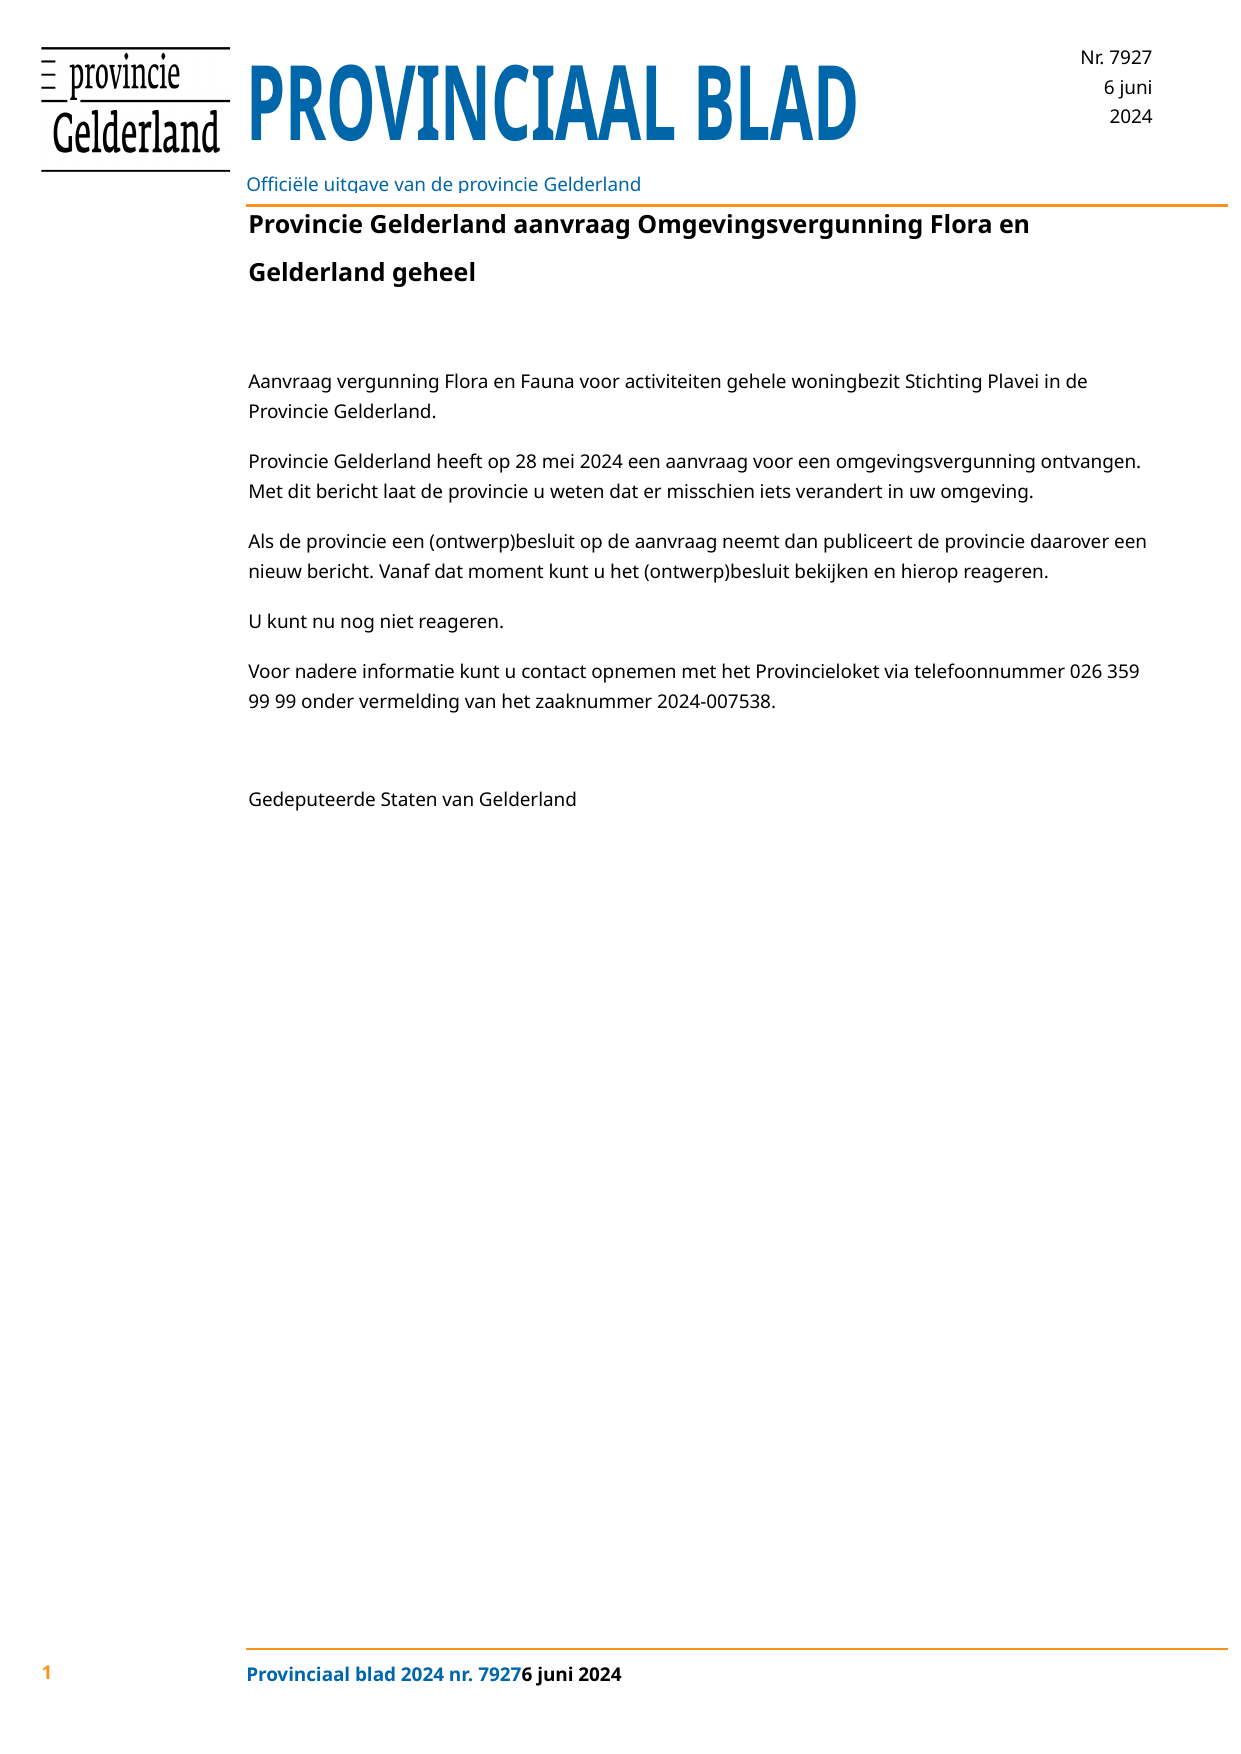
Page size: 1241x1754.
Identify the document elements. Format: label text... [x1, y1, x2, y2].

text Voor nadere informatie kunt u contact opnemen met het Provincieloket via telefoonnummer 026 359 99 99 onder vermelding van het zaaknummer 2024-007538. [248, 659, 1152, 714]
text Aanvraag vergunning Flora en Fauna voor activiteiten gehele woningbezit Stichting Plavei in de Provincie Gelderland. [248, 368, 1152, 424]
text Gedeputeerde Staten van Gelderland [248, 787, 1152, 812]
text Provincie Gelderland aanvraag Omgevingsvergunning Flora en Gelderland geheel [248, 207, 1152, 288]
text Als de provincie een (ontwerp)besluit op de aanvraag neemt dan publiceert de provincie daarover een nieuw bericht. Vanaf dat moment kunt u het (ontwerp)besluit bekijken en hierop reageren. [248, 528, 1152, 584]
text Provincie Gelderland heeft op 28 mei 2024 een aanvraag voor een omgevingsvergunning ontvangen. Met dit bericht laat de provincie u weten dat er misschien iets verandert in uw omgeving. [248, 448, 1152, 504]
picture [41, 47, 231, 172]
text U kunt nu nog niet reageren. [248, 608, 1152, 634]
